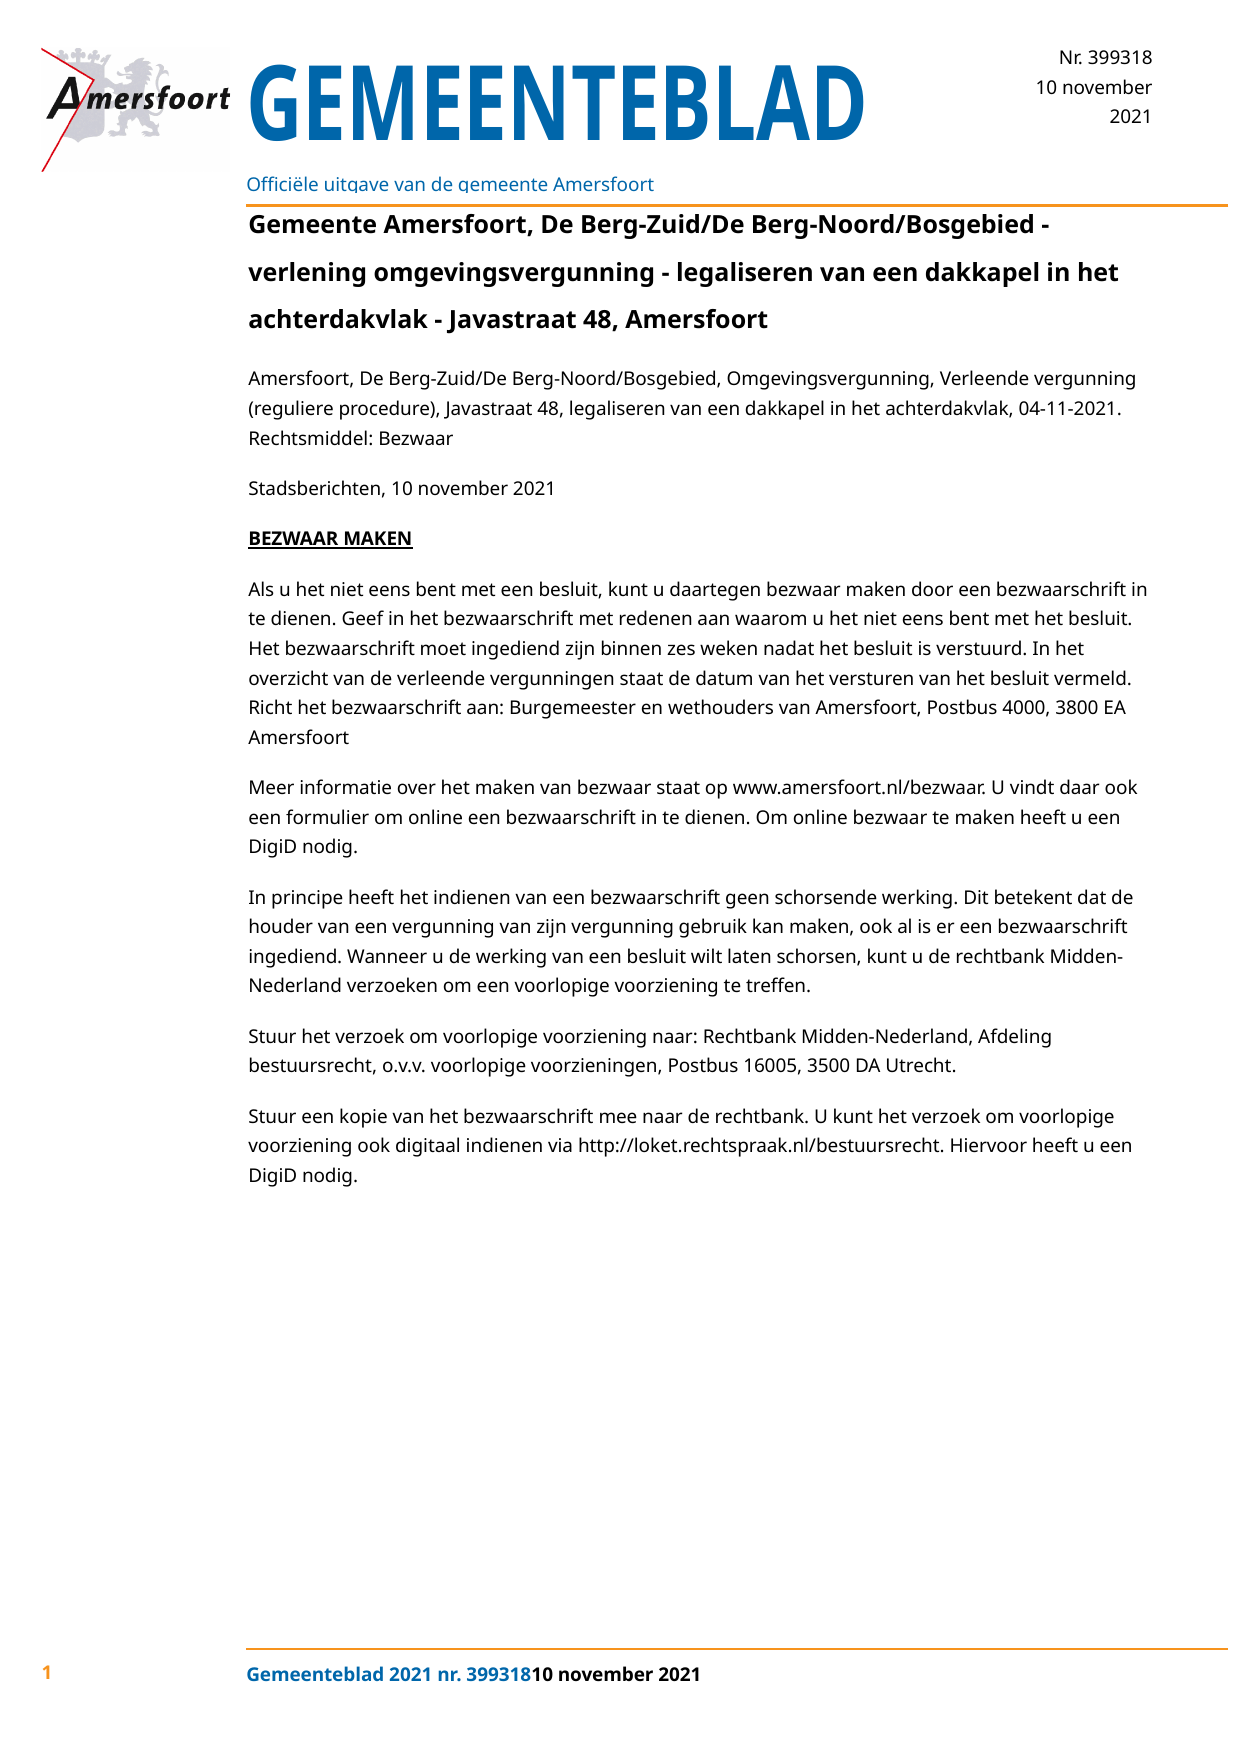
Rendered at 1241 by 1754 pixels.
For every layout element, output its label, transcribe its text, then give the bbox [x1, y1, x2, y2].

text In principe heeft het indienen van een bezwaarschrift geen schorsende werking. Dit betekent dat de houder van een vergunning van zijn vergunning gebruik kan maken, ook al is er een bezwaarschrift ingediend. Wanneer u de werking van een besluit wilt laten schorsen, kunt u de rechtbank Midden-Nederland verzoeken om een voorlopige voorziening te treffen. [248, 884, 1152, 998]
text Meer informatie over het maken van bezwaar staat op www.amersfoort.nl/bezwaar. U vindt daar ook een formulier om online een bezwaarschrift in te dienen. Om online bezwaar te maken heeft u een DigiD nodig. [248, 774, 1152, 859]
text Amersfoort, De Berg-Zuid/De Berg-Noord/Bosgebied, Omgevingsvergunning, Verleende vergunning (reguliere procedure), Javastraat 48, legaliseren van een dakkapel in het achterdakvlak, 04-11-2021. Rechtsmiddel: Bezwaar [248, 366, 1152, 450]
text Als u het niet eens bent met een besluit, kunt u daartegen bezwaar maken door een bezwaarschrift in te dienen. Geef in het bezwaarschrift met redenen aan waarom u het niet eens bent met het besluit. Het bezwaarschrift moet ingediend zijn binnen zes weken nadat het besluit is verstuurd. In het overzicht van de verleende vergunningen staat de datum van het versturen van het besluit vermeld. Richt het bezwaarschrift aan: Burgemeester en wethouders van Amersfoort, Postbus 4000, 3800 EA Amersfoort [248, 576, 1152, 749]
text Stuur het verzoek om voorlopige voorziening naar: Rechtbank Midden-Nederland, Afdeling bestuursrecht, o.v.v. voorlopige voorzieningen, Postbus 16005, 3500 DA Utrecht. [248, 1023, 1152, 1078]
text Stuur een kopie van het bezwaarschrift mee naar de rechtbank. U kunt het verzoek om voorlopige voorziening ook digitaal indienen via http://loket.rechtspraak.nl/bestuursrecht. Hiervoor heeft u een DigiD nodig. [248, 1103, 1152, 1188]
text BEZWAAR MAKEN [248, 526, 1152, 551]
text Gemeente Amersfoort, De Berg-Zuid/De Berg-Noord/Bosgebied - verlening omgevingsvergunning - legaliseren van een dakkapel in het achterdakvlak - Javastraat 48, Amersfoort [248, 207, 1152, 336]
text Stadsberichten, 10 november 2021 [248, 475, 1152, 501]
picture [41, 47, 231, 172]
